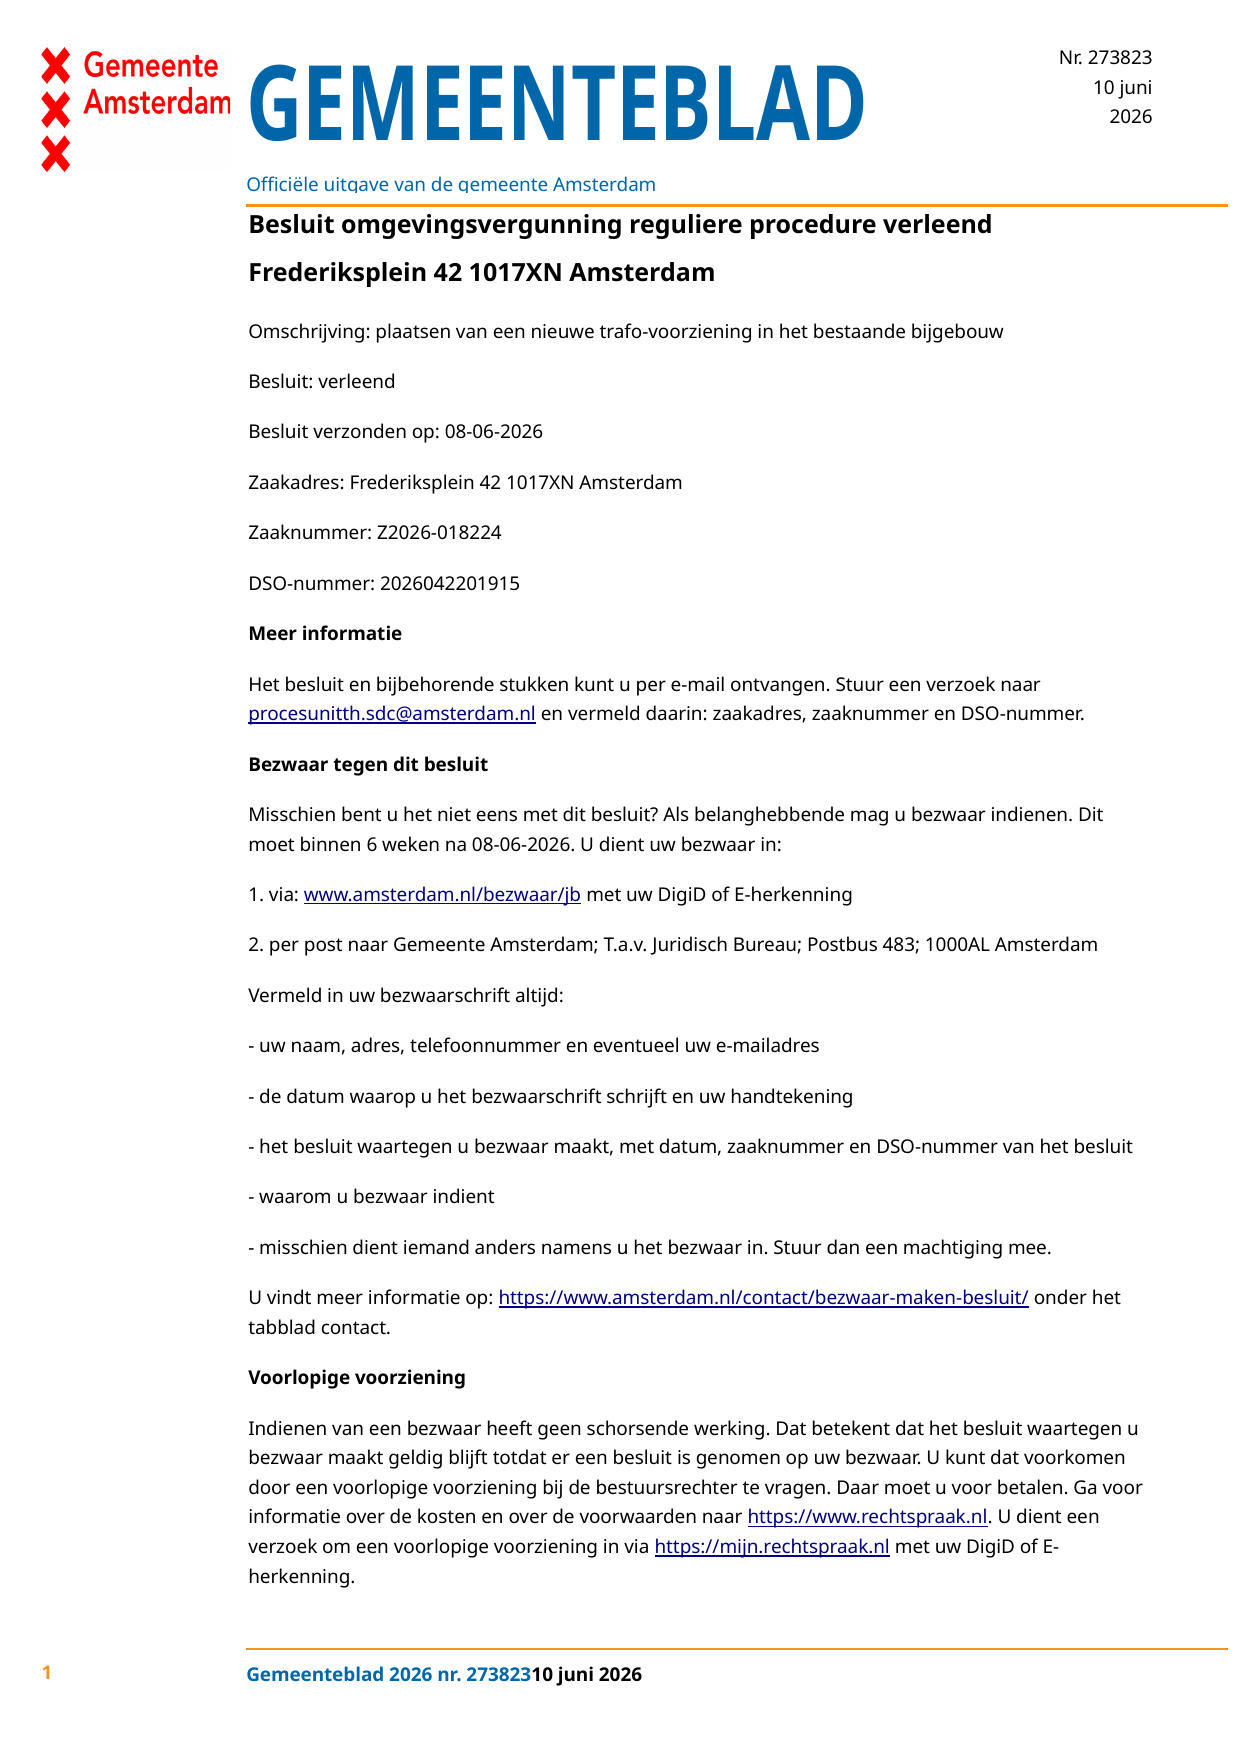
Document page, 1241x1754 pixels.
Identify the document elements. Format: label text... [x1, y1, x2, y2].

text 2. per post naar Gemeente Amsterdam; T.a.v. Juridisch Bureau; Postbus 483; 1000AL Amsterdam [248, 932, 1152, 957]
text - waarom u bezwaar indient [248, 1184, 1152, 1209]
text 1. via: www.amsterdam.nl/bezwaar/jb met uw DigiD of E-herkenning [248, 881, 1152, 907]
text Zaaknummer: Z2026-018224 [248, 519, 1152, 545]
text Het besluit en bijbehorende stukken kunt u per e-mail ontvangen. Stuur een verzoek naar procesunitth.sdc@amsterdam.nl en vermeld daarin: zaakadres, zaaknummer en DSO-nummer. [248, 671, 1152, 726]
text Omschrijving: plaatsen van een nieuwe trafo-voorziening in het bestaande bijgebouw [248, 318, 1152, 344]
text Bezwaar tegen dit besluit [248, 751, 1152, 777]
text Besluit omgevingsvergunning reguliere procedure verleend Frederiksplein 42 1017XN Amsterdam [248, 207, 1152, 288]
text - misschien dient iemand anders namens u het bezwaar in. Stuur dan een machtiging mee. [248, 1234, 1152, 1260]
text Misschien bent u het niet eens met dit besluit? Als belanghebbende mag u bezwaar indienen. Dit moet binnen 6 weken na 08-06-2026. U dient uw bezwaar in: [248, 801, 1152, 857]
text DSO-nummer: 2026042201915 [248, 570, 1152, 596]
text - uw naam, adres, telefoonnummer en eventueel uw e-mailadres [248, 1032, 1152, 1058]
text Voorlopige voorziening [248, 1364, 1152, 1390]
text - de datum waarop u het bezwaarschrift schrijft en uw handtekening [248, 1083, 1152, 1109]
text - het besluit waartegen u bezwaar maakt, met datum, zaaknummer en DSO-nummer van het besluit [248, 1133, 1152, 1159]
text Zaakadres: Frederiksplein 42 1017XN Amsterdam [248, 469, 1152, 495]
text Besluit verzonden op: 08-06-2026 [248, 419, 1152, 444]
text Besluit: verleend [248, 368, 1152, 394]
text U vindt meer informatie op: https://www.amsterdam.nl/contact/bezwaar-maken-besluit/ onder het tabblad contact. [248, 1284, 1152, 1340]
text Vermeld in uw bezwaarschrift altijd: [248, 982, 1152, 1008]
picture [41, 47, 231, 172]
text Meer informatie [248, 620, 1152, 646]
text Indienen van een bezwaar heeft geen schorsende werking. Dat betekent dat het besluit waartegen u bezwaar maakt geldig blijft totdat er een besluit is genomen op uw bezwaar. U kunt dat voorkomen door een voorlopige voorziening bij de bestuursrechter te vragen. Daar moet u voor betalen. Ga voor informatie over de kosten en over de voorwaarden naar https://www.rechtspraak.nl. U dient een verzoek om een voorlopige voorziening in via https://mijn.rechtspraak.nl met uw DigiD of E-herkenning. [248, 1415, 1152, 1589]
